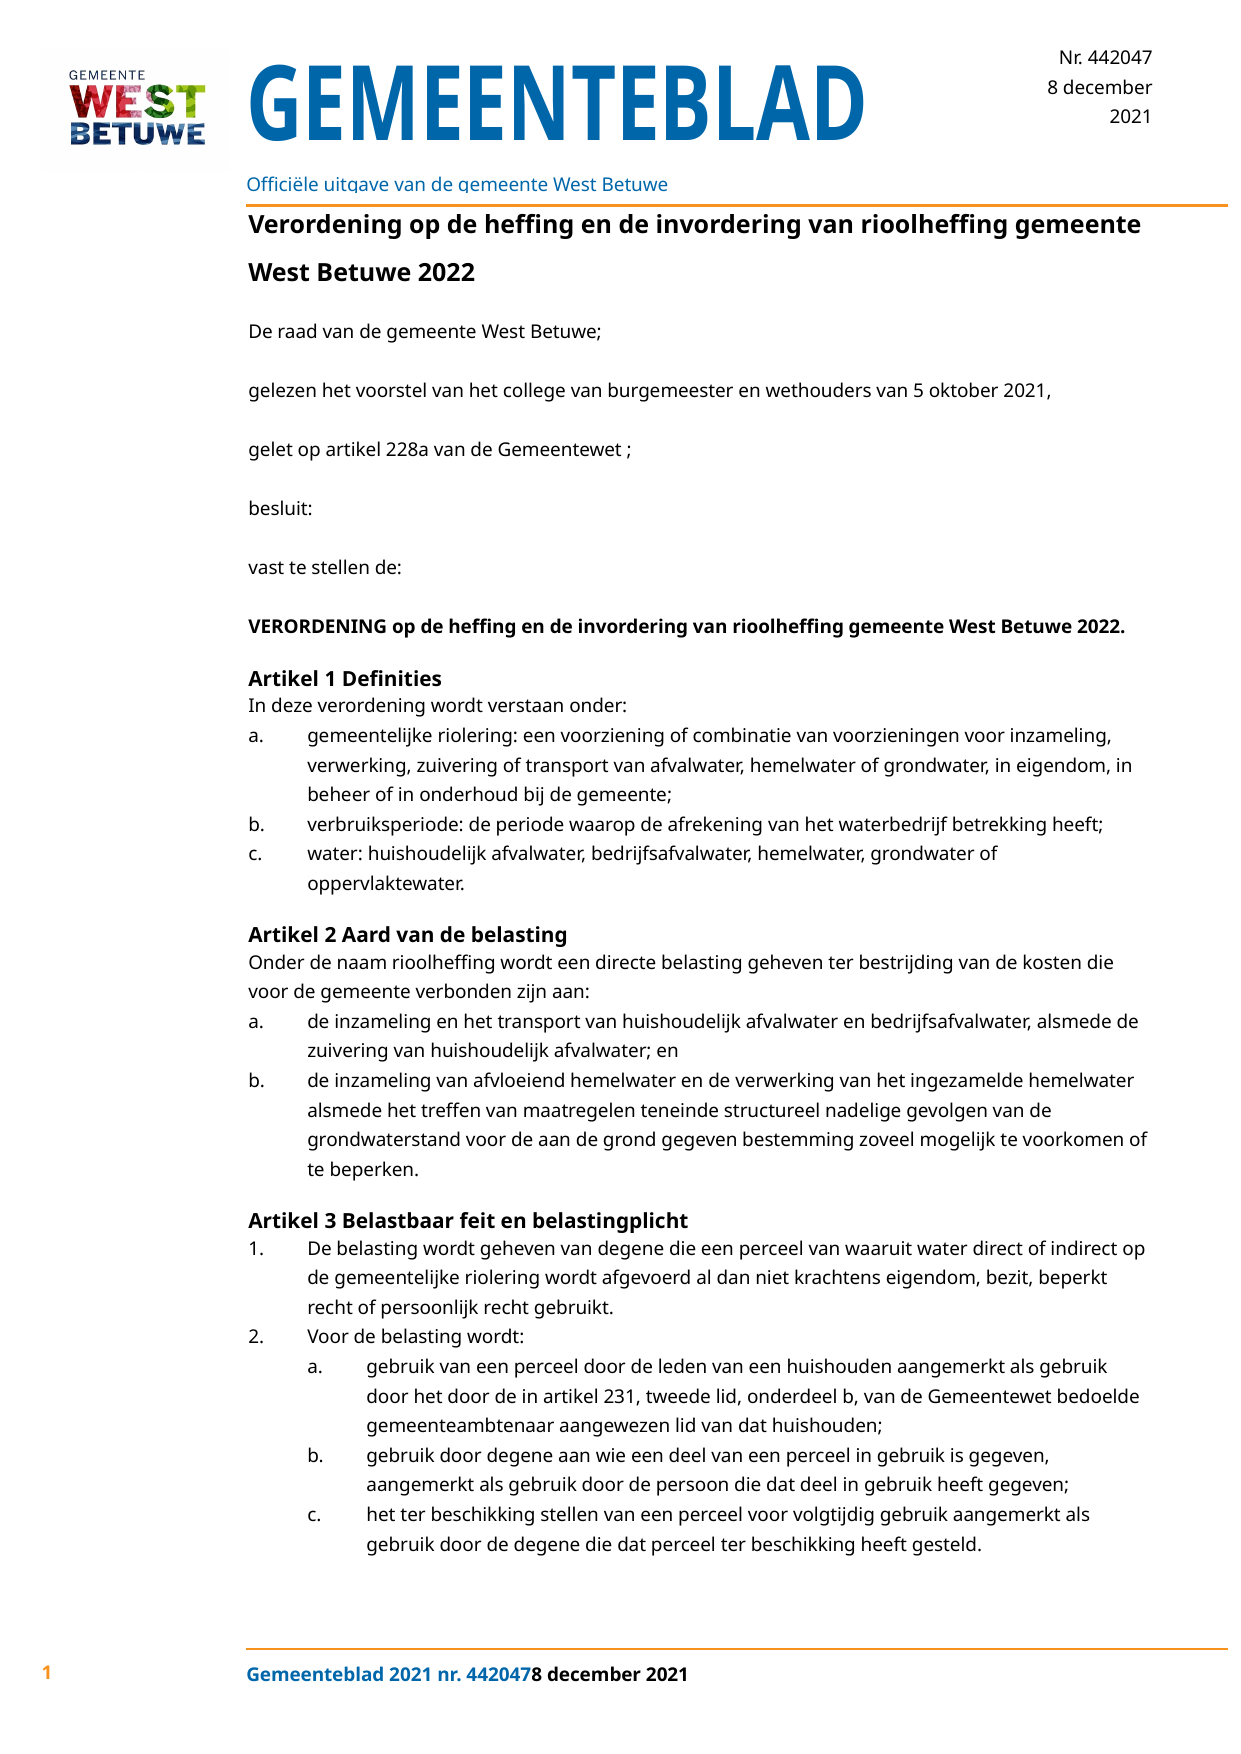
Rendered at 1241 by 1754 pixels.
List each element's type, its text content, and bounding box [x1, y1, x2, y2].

text gelezen het voorstel van het college van burgemeester en wethouders van 5 oktober 2021, [248, 377, 1152, 403]
text Artikel 2 Aard van de belasting [248, 921, 1152, 949]
text Artikel 1 Definities [248, 664, 1152, 693]
text VERORDENING op de heffing en de invordering van rioolheffing gemeente West Betuwe 2022. [248, 614, 1152, 639]
list de inzameling en het transport van huishoudelijk afvalwater en bedrijfsafvalwater, alsmede de zuivering van huishoudelijk afvalwater; en [248, 1008, 1152, 1063]
picture [41, 47, 231, 172]
list de inzameling van afvloeiend hemelwater en de verwerking van het ingezamelde hemelwater alsmede het treffen van maatregelen teneinde structureel nadelige gevolgen van de grondwaterstand voor de aan de grond gegeven bestemming zoveel mogelijk te voorkomen of te beperken. [248, 1067, 1152, 1182]
list het ter beschikking stellen van een perceel voor volgtijdig gebruik aangemerkt als gebruik door de degene die dat perceel ter beschikking heeft gesteld. [307, 1501, 1152, 1556]
text Onder de naam rioolheffing wordt een directe belasting geheven ter bestrijding van de kosten die voor de gemeente verbonden zijn aan: [248, 949, 1152, 1004]
list gebruik van een perceel door de leden van een huishouden aangemerkt als gebruik door het door de in artikel 231, tweede lid, onderdeel b, van de Gemeentewet bedoelde gemeenteambtenaar aangewezen lid van dat huishouden; [307, 1353, 1152, 1438]
text Verordening op de heffing en de invordering van rioolheffing gemeente West Betuwe 2022 [248, 207, 1152, 288]
list De belasting wordt geheven van degene die een perceel van waaruit water direct of indirect op de gemeentelijke riolering wordt afgevoerd al dan niet krachtens eigendom, bezit, beperkt recht of persoonlijk recht gebruikt. [248, 1235, 1152, 1320]
text Artikel 3 Belastbaar feit en belastingplicht [248, 1206, 1152, 1235]
text vast te stellen de: [248, 554, 1152, 580]
list verbruiksperiode: de periode waarop de afrekening van het waterbedrijf betrekking heeft; [248, 811, 1152, 837]
list gemeentelijke riolering: een voorziening of combinatie van voorzieningen voor inzameling, verwerking, zuivering of transport van afvalwater, hemelwater of grondwater, in eigendom, in beheer of in onderhoud bij de gemeente; [248, 722, 1152, 807]
list gebruik door degene aan wie een deel van een perceel in gebruik is gegeven, aangemerkt als gebruik door de persoon die dat deel in gebruik heeft gegeven; [307, 1442, 1152, 1497]
list water: huishoudelijk afvalwater, bedrijfsafvalwater, hemelwater, grondwater of oppervlaktewater. [248, 841, 1152, 896]
text besluit: [248, 495, 1152, 521]
list Voor de belasting wordt: [248, 1324, 1152, 1349]
text De raad van de gemeente West Betuwe; [248, 318, 1152, 344]
text In deze verordening wordt verstaan onder: [248, 693, 1152, 718]
text gelet op artikel 228a van de Gemeentewet ; [248, 436, 1152, 462]
